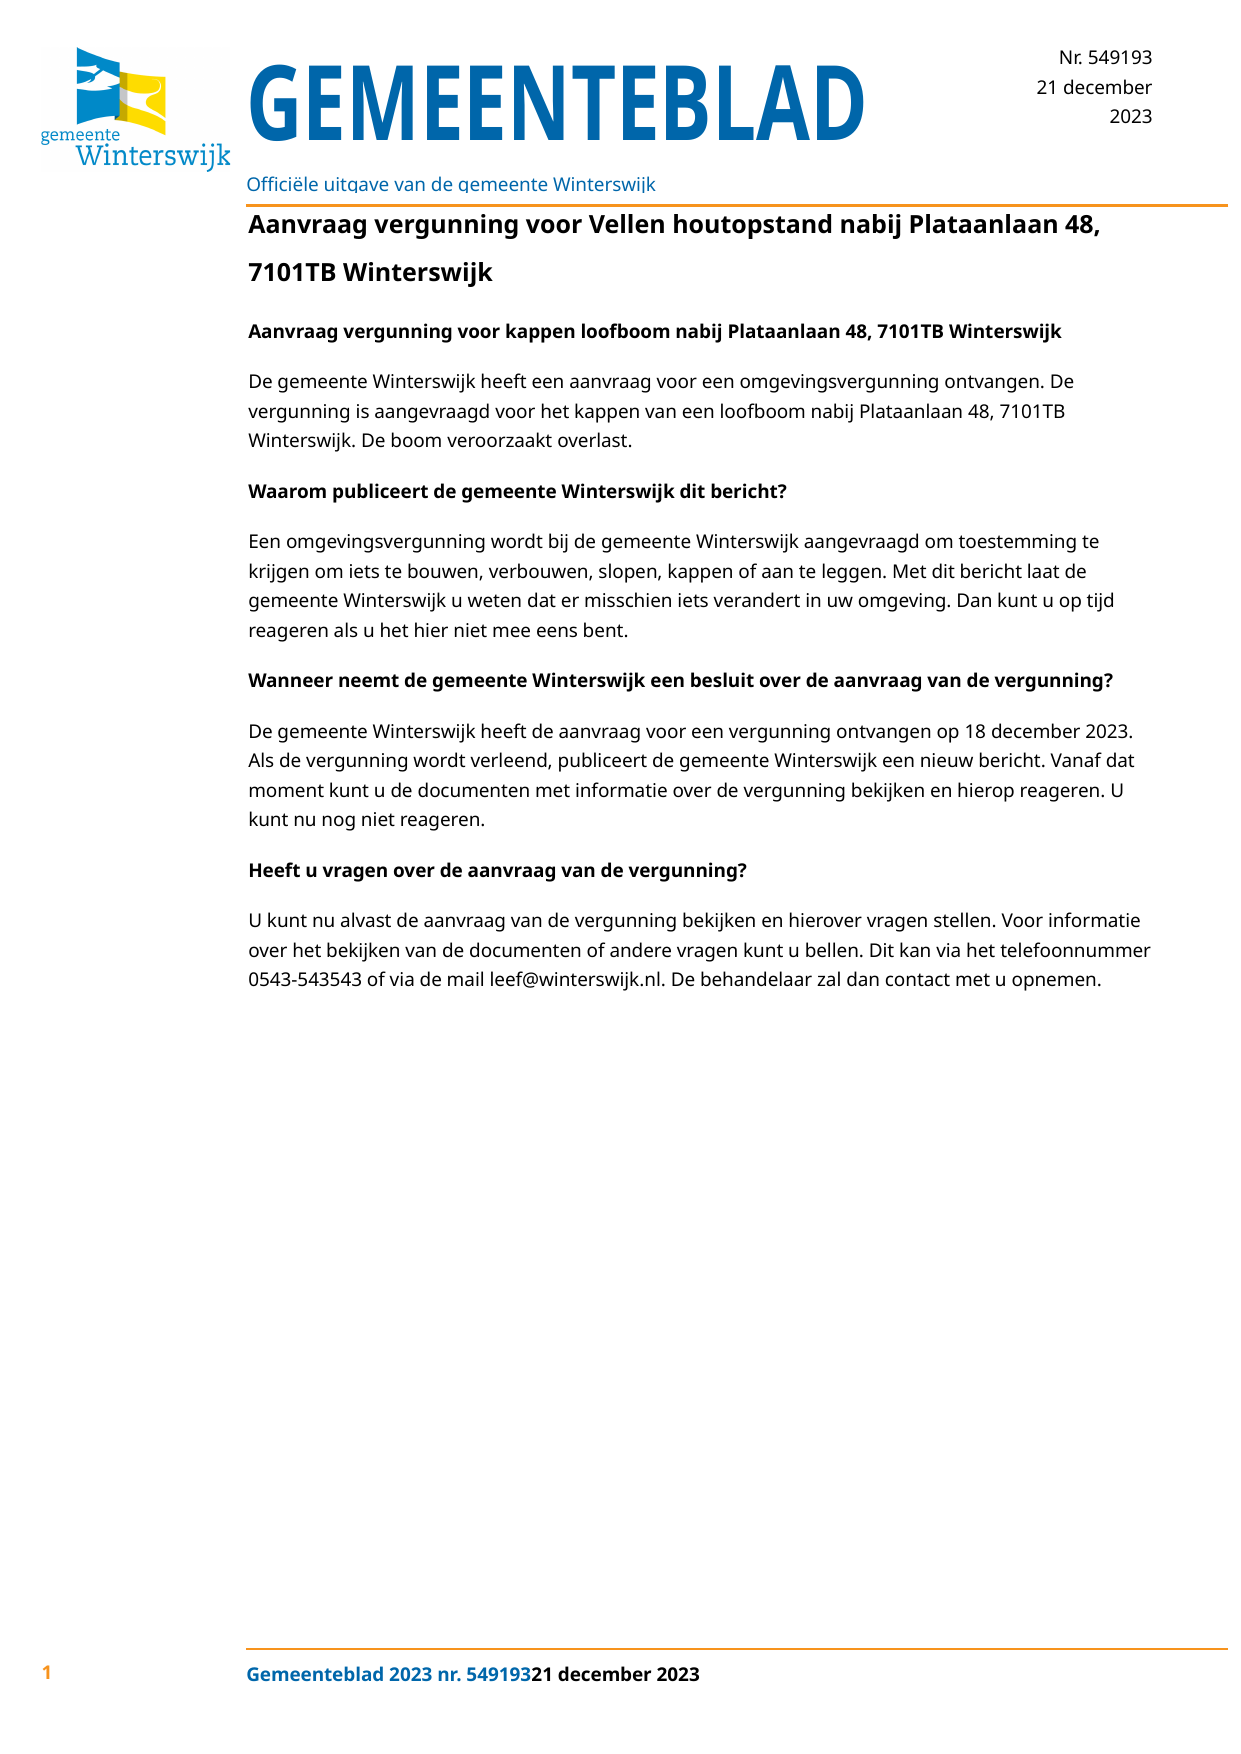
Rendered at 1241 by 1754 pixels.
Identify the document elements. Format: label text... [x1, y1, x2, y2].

text Een omgevingsvergunning wordt bij de gemeente Winterswijk aangevraagd om toestemming te krijgen om iets te bouwen, verbouwen, slopen, kappen of aan te leggen. Met dit bericht laat de gemeente Winterswijk u weten dat er misschien iets verandert in uw omgeving. Dan kunt u op tijd reageren als u het hier niet mee eens bent. [248, 528, 1152, 643]
text Heeft u vragen over de aanvraag van de vergunning? [248, 857, 1152, 883]
text Aanvraag vergunning voor Vellen houtopstand nabij Plataanlaan 48, 7101TB Winterswijk [248, 207, 1152, 288]
picture [225, 153, 231, 162]
text De gemeente Winterswijk heeft een aanvraag voor een omgevingsvergunning ontvangen. De vergunning is aangevraagd voor het kappen van een loofboom nabij Plataanlaan 48, 7101TB Winterswijk. De boom veroorzaakt overlast. [248, 368, 1152, 453]
text Waarom publiceert de gemeente Winterswijk dit bericht? [248, 478, 1152, 504]
text Aanvraag vergunning voor kappen loofboom nabij Plataanlaan 48, 7101TB Winterswijk [248, 318, 1152, 344]
picture [41, 47, 231, 172]
text De gemeente Winterswijk heeft de aanvraag voor een vergunning ontvangen op 18 december 2023. Als de vergunning wordt verleend, publiceert de gemeente Winterswijk een nieuw bericht. Vanaf dat moment kunt u de documenten met informatie over de vergunning bekijken en hierop reageren. U kunt nu nog niet reageren. [248, 718, 1152, 832]
text U kunt nu alvast de aanvraag van de vergunning bekijken en hierover vragen stellen. Voor informatie over het bekijken van de documenten of andere vragen kunt u bellen. Dit kan via het telefoonnummer 0543-543543 of via de mail leef@winterswijk.nl. De behandelaar zal dan contact met u opnemen. [248, 907, 1152, 992]
text Wanneer neemt de gemeente Winterswijk een besluit over de aanvraag van de vergunning? [248, 667, 1152, 693]
